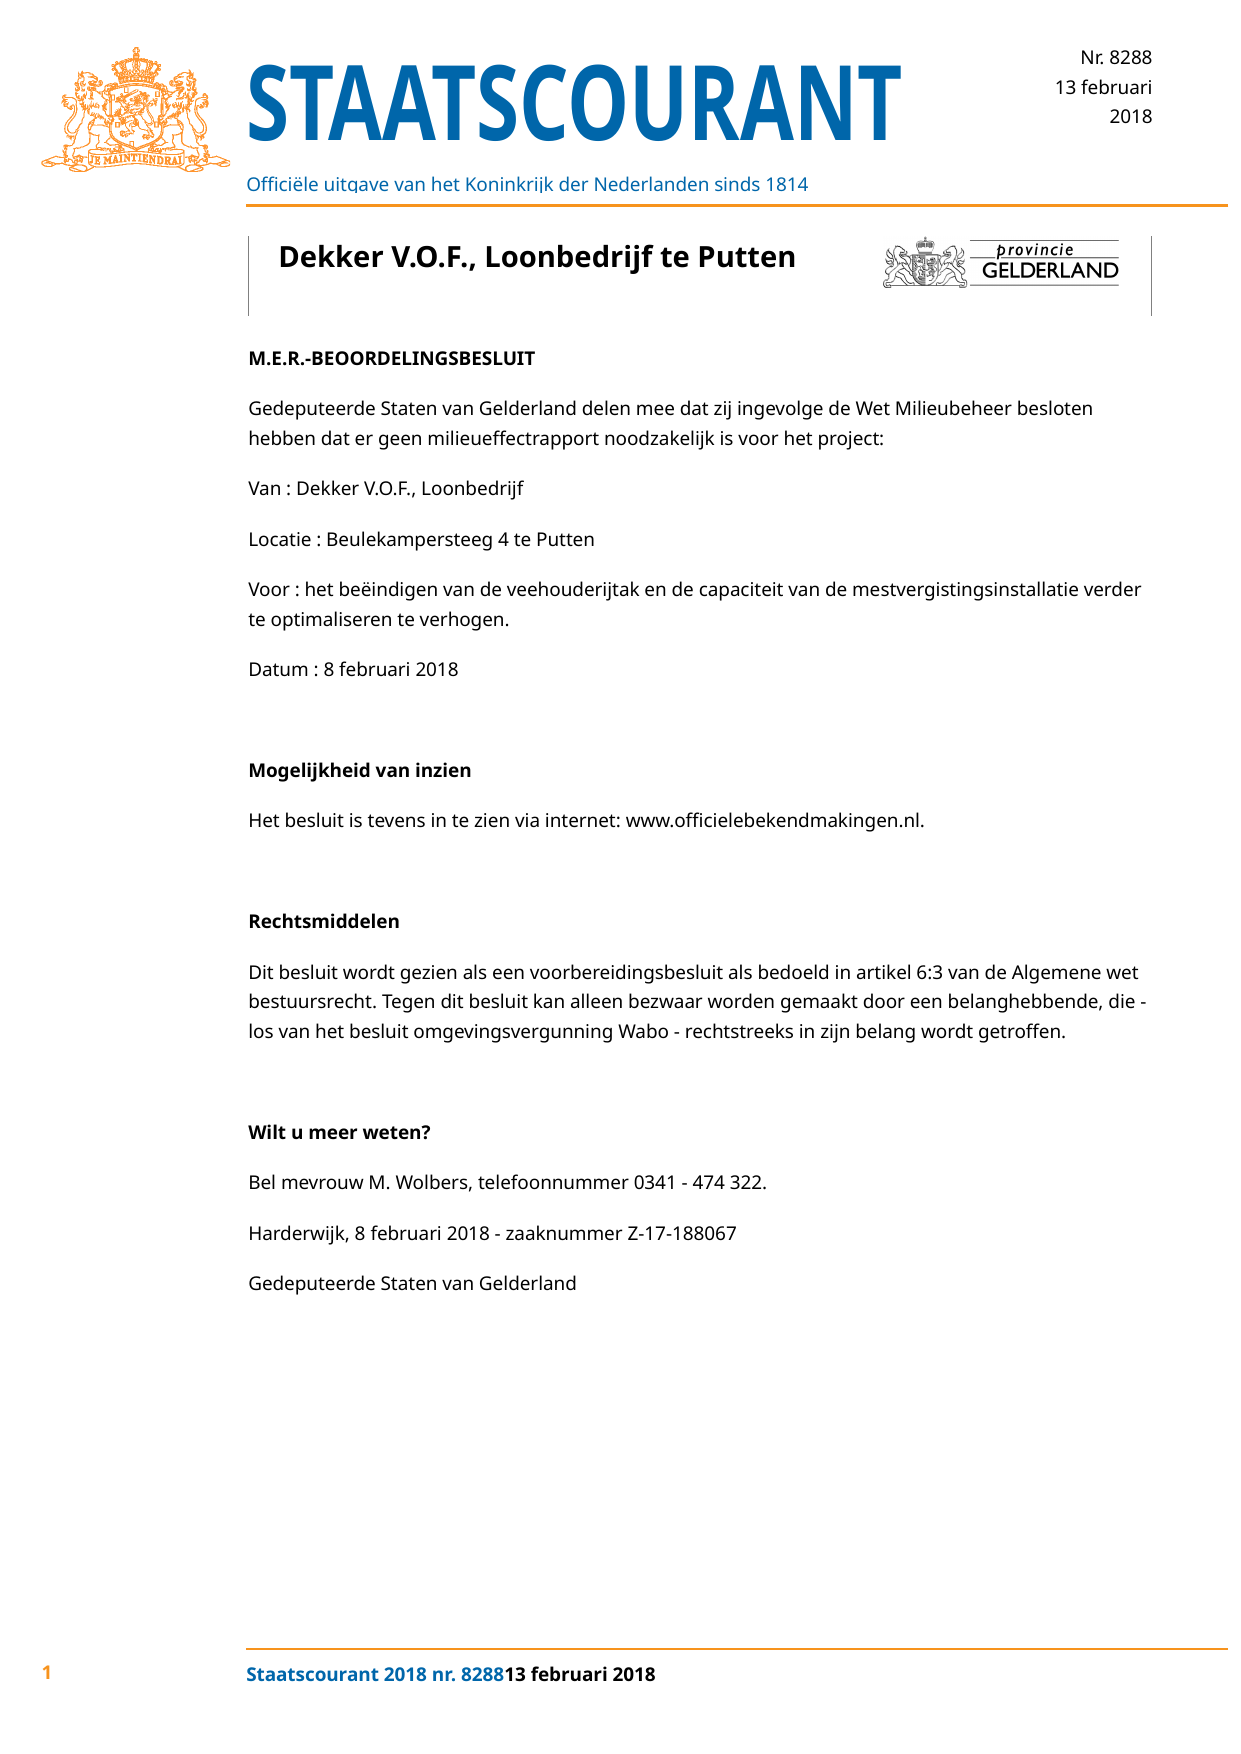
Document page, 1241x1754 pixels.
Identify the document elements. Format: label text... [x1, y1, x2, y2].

table_header Dekker V.O.F., Loonbedrijf te Putten [249, 236, 850, 316]
table_header [850, 236, 1151, 316]
text Van : Dekker V.O.F., Loonbedrijf [248, 476, 1152, 501]
text Wilt u meer weten? [248, 1119, 1152, 1145]
text Bel mevrouw M. Wolbers, telefoonnummer 0341 - 474 322. [248, 1169, 1152, 1195]
text M.E.R.-BEOORDELINGSBESLUIT [248, 345, 1152, 371]
text Harderwijk, 8 februari 2018 - zaaknummer Z-17-188067 [248, 1220, 1152, 1246]
text Locatie : Beulekampersteeg 4 te Putten [248, 526, 1152, 552]
text Datum : 8 februari 2018 [248, 656, 1152, 682]
text Voor : het beëindigen van de veehouderijtak en de capaciteit van de mestvergistingsinstallatie verder te optimaliseren te verhogen. [248, 576, 1152, 632]
picture [882, 236, 1119, 290]
text Gedeputeerde Staten van Gelderland [248, 1270, 1152, 1296]
text Mogelijkheid van inzien [248, 757, 1152, 783]
text Rechtsmiddelen [248, 908, 1152, 934]
text Het besluit is tevens in te zien via internet: www.officielebekendmakingen.nl. [248, 808, 1152, 833]
text Dit besluit wordt gezien als een voorbereidingsbesluit als bedoeld in artikel 6:3 van de Algemene wet bestuursrecht. Tegen dit besluit kan alleen bezwaar worden gemaakt door een belanghebbende, die - los van het besluit omgevingsvergunning Wabo - rechtstreeks in zijn belang wordt getroffen. [248, 959, 1152, 1044]
text Gedeputeerde Staten van Gelderland delen mee dat zij ingevolge de Wet Milieubeheer besloten hebben dat er geen milieueffectrapport noodzakelijk is voor het project: [248, 396, 1152, 451]
picture [41, 47, 231, 172]
